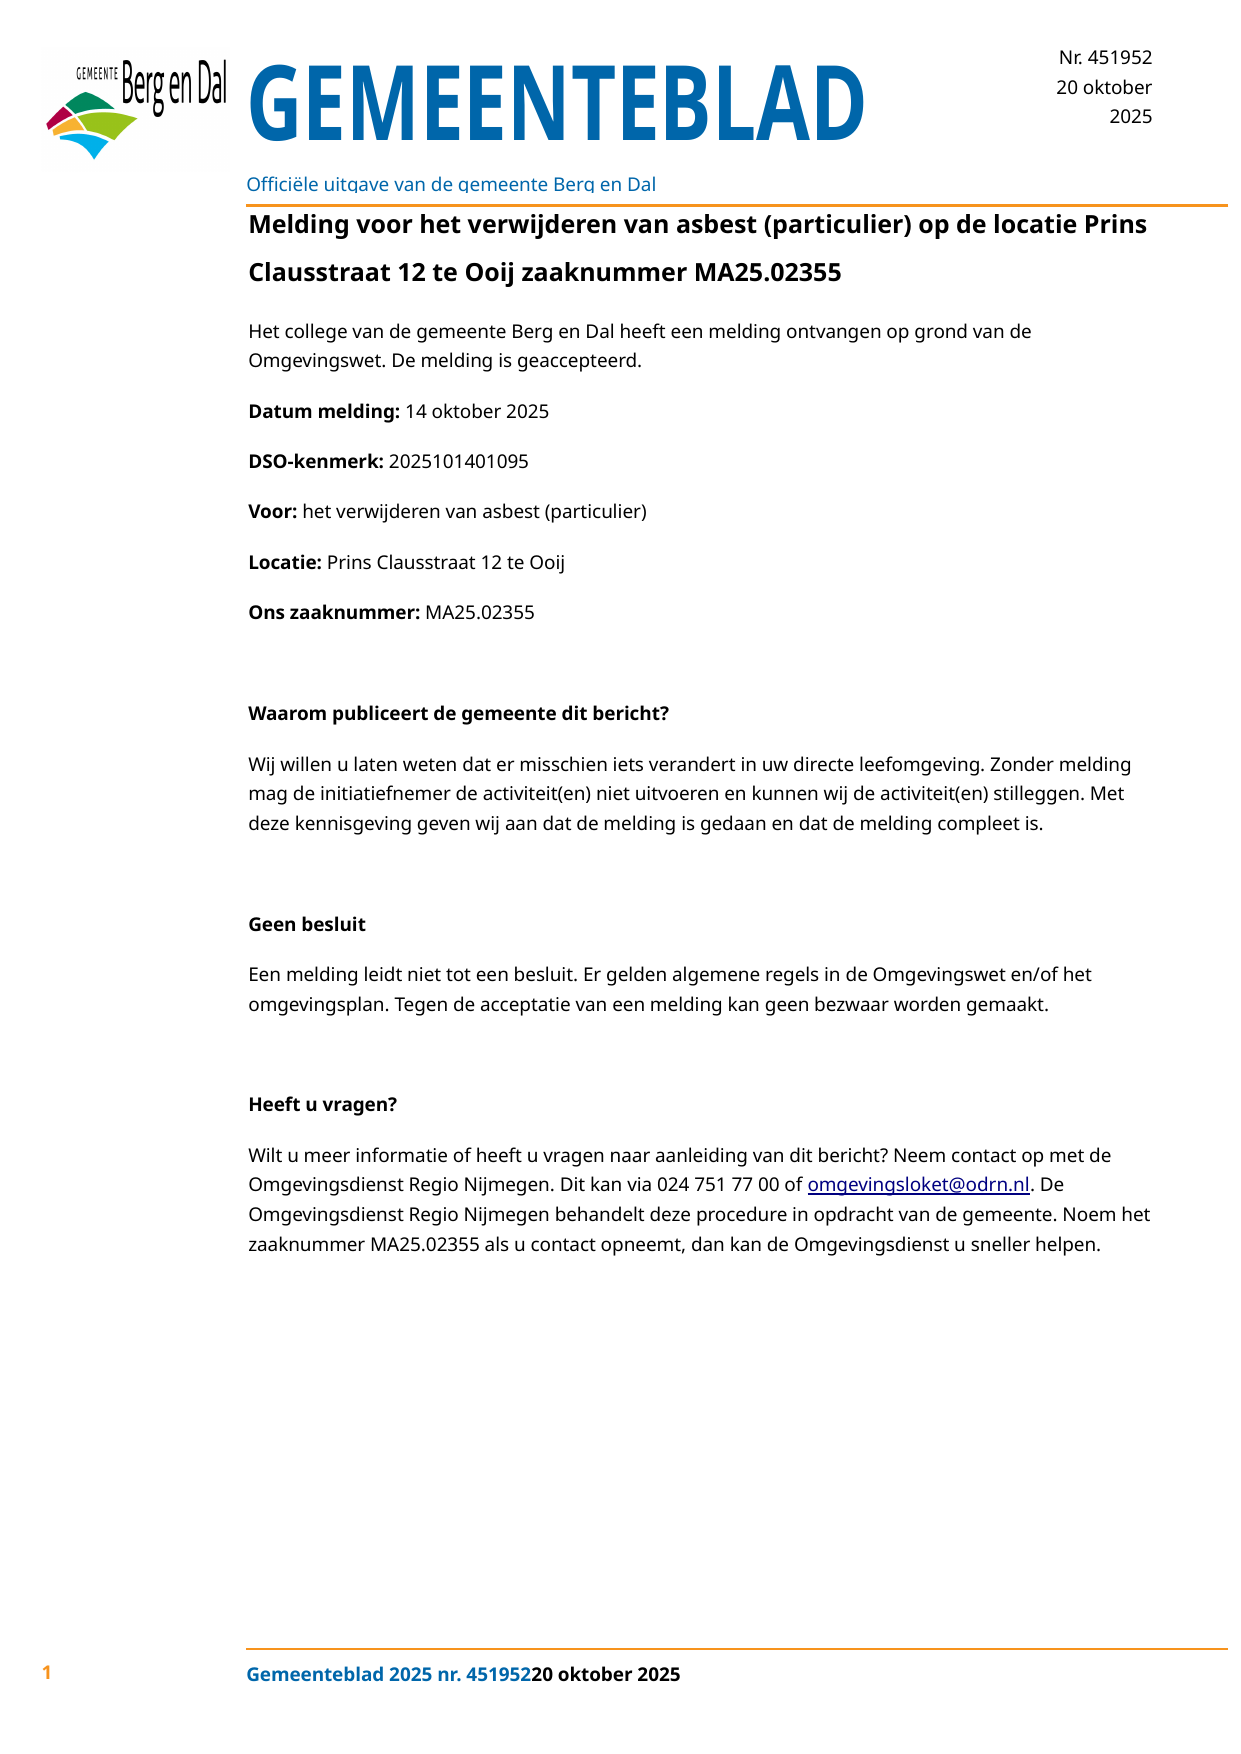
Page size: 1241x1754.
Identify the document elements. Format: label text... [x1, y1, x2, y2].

text Datum melding: 14 oktober 2025 [248, 398, 1152, 424]
text Het college van de gemeente Berg en Dal heeft een melding ontvangen op grond van de Omgevingswet. De melding is geaccepteerd. [248, 318, 1152, 373]
text Waarom publiceert de gemeente dit bericht? [248, 700, 1152, 726]
text Wij willen u laten weten dat er misschien iets verandert in uw directe leefomgeving. Zonder melding mag de initiatiefnemer de activiteit(en) niet uitvoeren en kunnen wij de activiteit(en) stilleggen. Met deze kennisgeving geven wij aan dat de melding is gedaan en dat de melding compleet is. [248, 751, 1152, 836]
text Locatie: Prins Clausstraat 12 te Ooij [248, 549, 1152, 575]
text Een melding leidt niet tot een besluit. Er gelden algemene regels in de Omgevingswet en/of het omgevingsplan. Tegen de acceptatie van een melding kan geen bezwaar worden gemaakt. [248, 961, 1152, 1017]
text DSO-kenmerk: 2025101401095 [248, 448, 1152, 474]
text Melding voor het verwijderen van asbest (particulier) op de locatie Prins Clausstraat 12 te Ooij zaaknummer MA25.02355 [248, 207, 1152, 288]
text Geen besluit [248, 911, 1152, 937]
text Ons zaaknummer: MA25.02355 [248, 599, 1152, 625]
text Voor: het verwijderen van asbest (particulier) [248, 499, 1152, 524]
text Heeft u vragen? [248, 1092, 1152, 1117]
picture [41, 47, 231, 172]
text Wilt u meer informatie of heeft u vragen naar aanleiding van dit bericht? Neem contact op met de Omgevingsdienst Regio Nijmegen. Dit kan via 024 751 77 00 of omgevingsloket@odrn.nl. De Omgevingsdienst Regio Nijmegen behandelt deze procedure in opdracht van de gemeente. Noem het zaaknummer MA25.02355 als u contact opneemt, dan kan de Omgevingsdienst u sneller helpen. [248, 1142, 1152, 1257]
